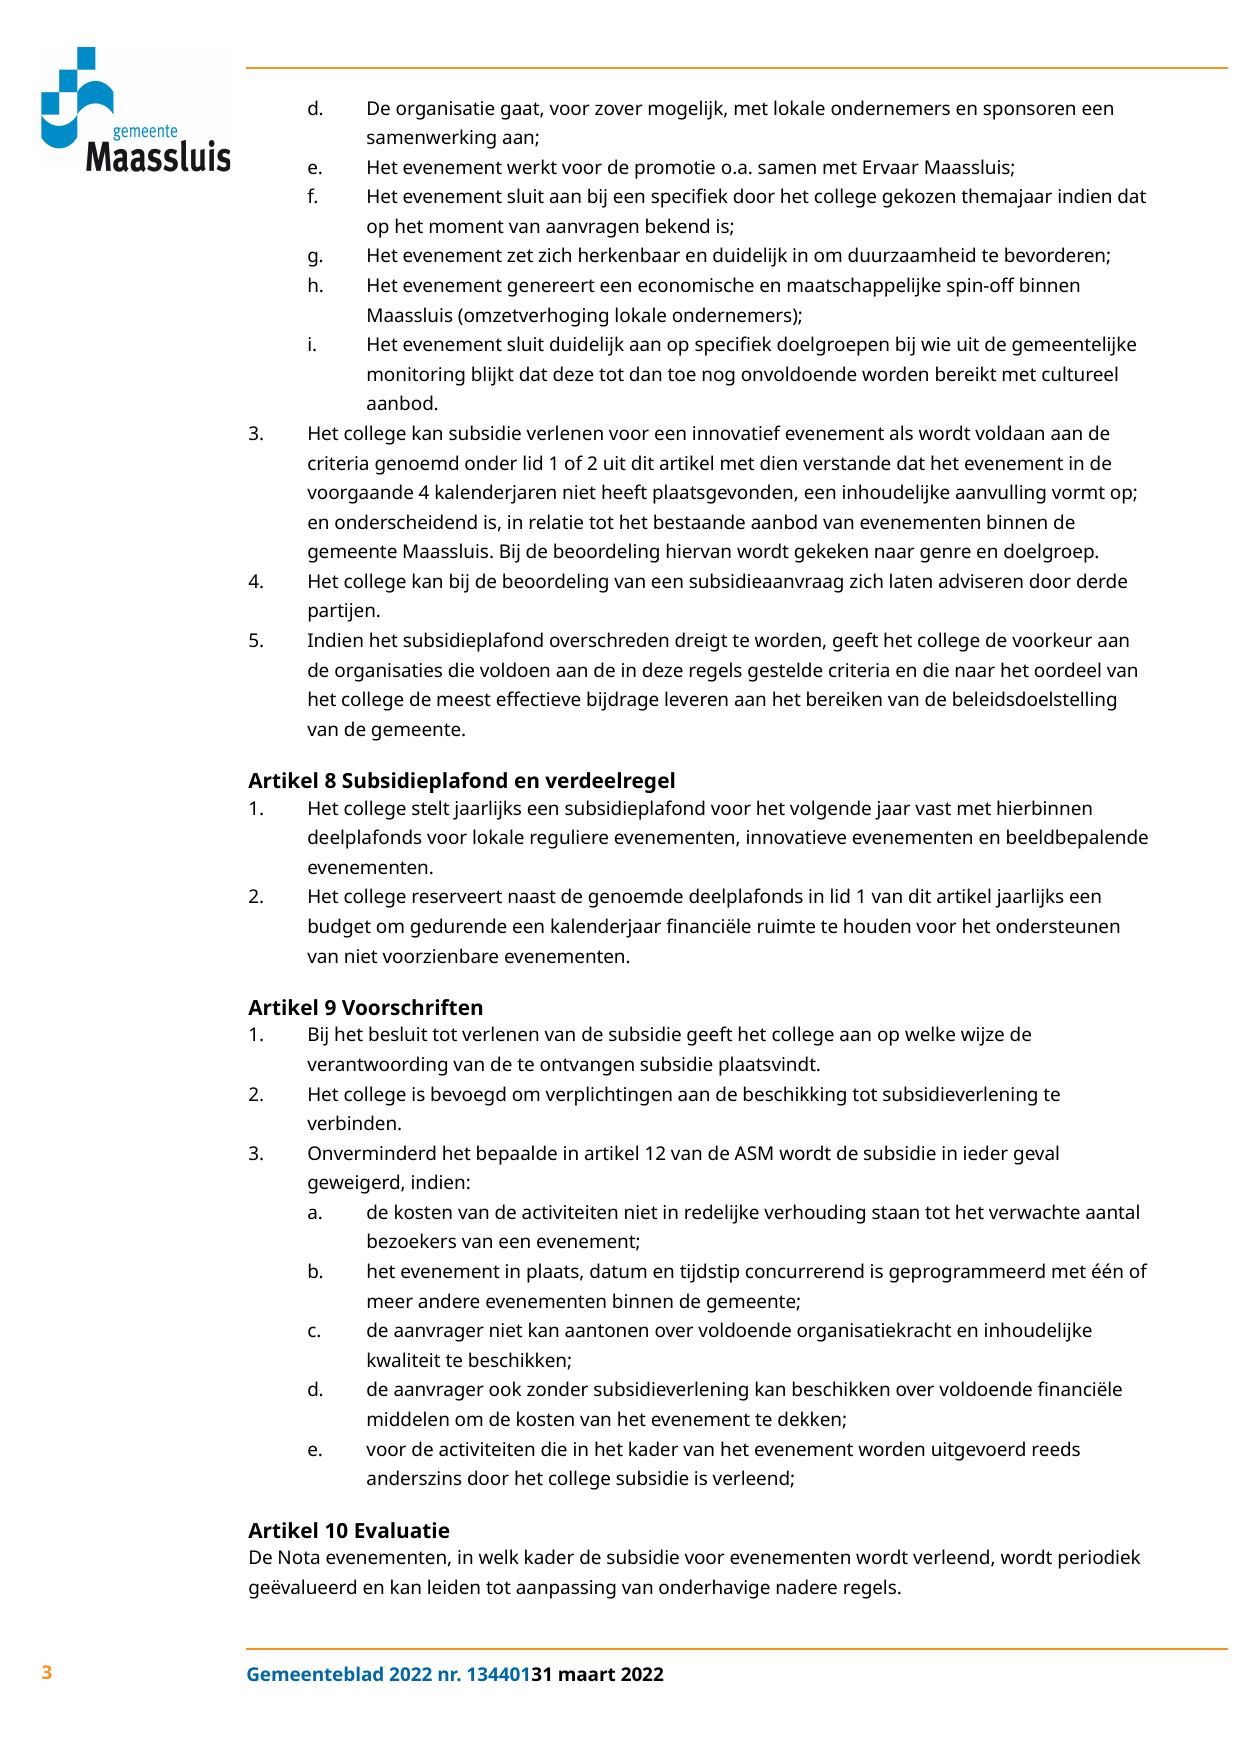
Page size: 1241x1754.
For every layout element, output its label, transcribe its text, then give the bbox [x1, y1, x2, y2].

list de kosten van de activiteiten niet in redelijke verhouding staan tot het verwachte aantal bezoekers van een evenement; [307, 1199, 1152, 1254]
list Bij het besluit tot verlenen van de subsidie geeft het college aan op welke wijze de verantwoording van de te ontvangen subsidie plaatsvindt. [248, 1022, 1152, 1077]
list De organisatie gaat, voor zover mogelijk, met lokale ondernemers en sponsoren een samenwerking aan; [307, 95, 1152, 150]
list Onverminderd het bepaalde in artikel 12 van de ASM wordt de subsidie in ieder geval geweigerd, indien: [248, 1140, 1152, 1195]
list Het college is bevoegd om verplichtingen aan de beschikking tot subsidieverlening te verbinden. [248, 1081, 1152, 1136]
list het evenement in plaats, datum en tijdstip concurrerend is geprogrammeerd met één of meer andere evenementen binnen de gemeente; [307, 1258, 1152, 1314]
list Het evenement werkt voor de promotie o.a. samen met Ervaar Maassluis; [307, 154, 1152, 180]
list de aanvrager ook zonder subsidieverlening kan beschikken over voldoende financiële middelen om de kosten van het evenement te dekken; [307, 1377, 1152, 1432]
list Het college stelt jaarlijks een subsidieplafond voor het volgende jaar vast met hierbinnen deelplafonds voor lokale reguliere evenementen, innovatieve evenementen en beeldbepalende evenementen. [248, 795, 1152, 880]
picture [41, 47, 77, 92]
list Het evenement sluit aan bij een specifiek door het college gekozen themajaar indien dat op het moment van aanvragen bekend is; [307, 183, 1152, 239]
list Het evenement zet zich herkenbaar en duidelijk in om duurzaamheid te bevorderen; [307, 243, 1152, 268]
list Het college kan subsidie verlenen voor een innovatief evenement als wordt voldaan aan de criteria genoemd onder lid 1 of 2 uit dit artikel met dien verstande dat het evenement in de voorgaande 4 kalenderjaren niet heeft plaatsgevonden, een inhoudelijke aanvulling vormt op; en onderscheidend is, in relatie tot het bestaande aanbod van evenementen binnen de gemeente Maassluis. Bij de beoordeling hiervan wordt gekeken naar genre en doelgroep. [248, 420, 1152, 564]
list voor de activiteiten die in het kader van het evenement worden uitgevoerd reeds anderszins door het college subsidie is verleend; [307, 1436, 1152, 1491]
list Het college kan bij de beoordeling van een subsidieaanvraag zich laten adviseren door derde partijen. [248, 568, 1152, 623]
list Indien het subsidieplafond overschreden dreigt te worden, geeft het college de voorkeur aan de organisaties die voldoen aan de in deze regels gestelde criteria en die naar het oordeel van het college de meest effectieve bijdrage leveren aan het bereiken van de beleidsdoelstelling van de gemeente. [248, 627, 1152, 742]
text Artikel 8 Subsidieplafond en verdeelregel [248, 766, 1152, 795]
list Het evenement genereert een economische en maatschappelijke spin-off binnen Maassluis (omzetverhoging lokale ondernemers); [307, 272, 1152, 328]
list de aanvrager niet kan aantonen over voldoende organisatiekracht en inhoudelijke kwaliteit te beschikken; [307, 1317, 1152, 1373]
list Het college reserveert naast de genoemde deelplafonds in lid 1 van dit artikel jaarlijks een budget om gedurende een kalenderjaar financiële ruimte te houden voor het ondersteunen van niet voorzienbare evenementen. [248, 884, 1152, 968]
list Het evenement sluit duidelijk aan op specifiek doelgroepen bij wie uit de gemeentelijke monitoring blijkt dat deze tot dan toe nog onvoldoende worden bereikt met cultureel aanbod. [307, 331, 1152, 416]
picture [41, 47, 231, 172]
text Artikel 9 Voorschriften [248, 993, 1152, 1022]
text De Nota evenementen, in welk kader de subsidie voor evenementen wordt verleend, wordt periodiek geëvalueerd en kan leiden tot aanpassing van onderhavige nadere regels. [248, 1544, 1152, 1599]
text Artikel 10 Evaluatie [248, 1516, 1152, 1544]
